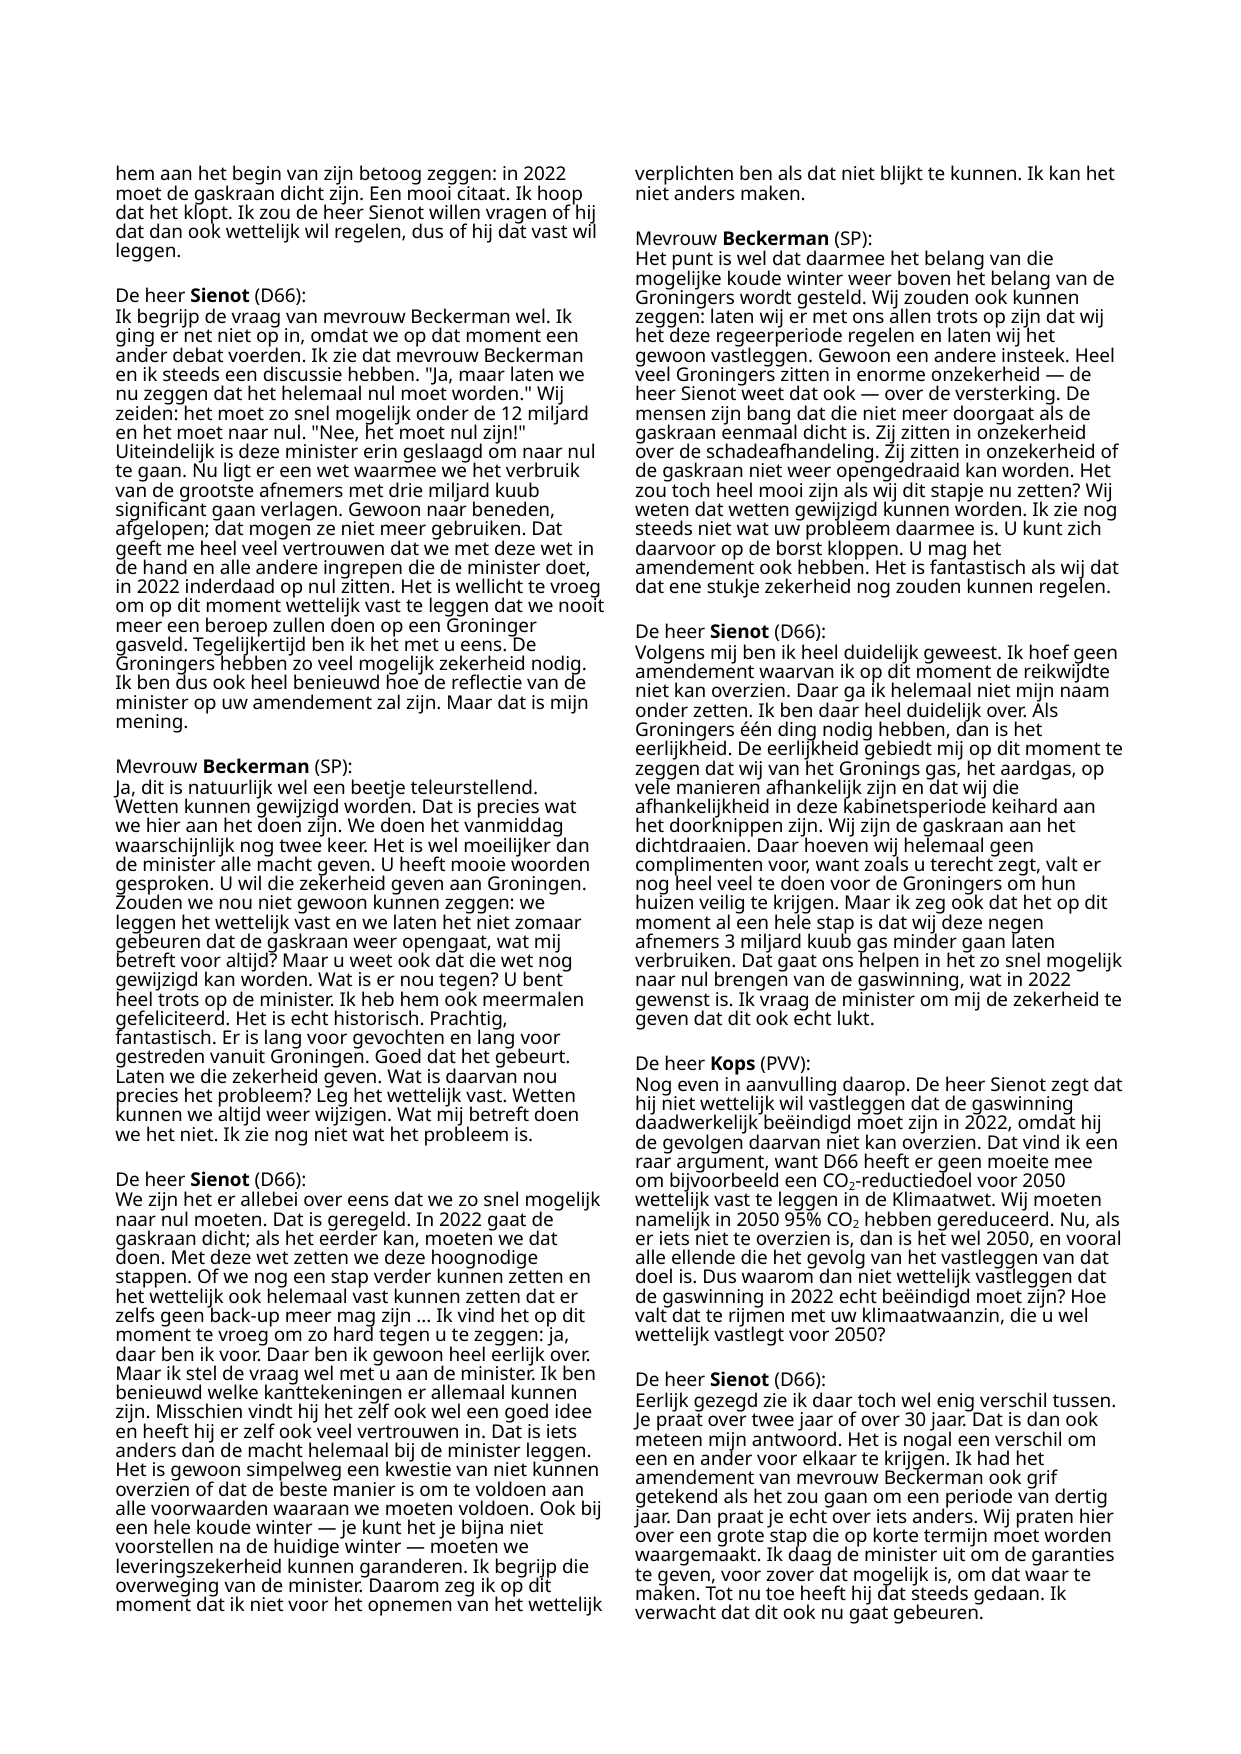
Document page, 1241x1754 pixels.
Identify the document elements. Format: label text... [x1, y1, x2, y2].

text Eerlijk gezegd zie ik daar toch wel enig verschil tussen. Je praat over twee jaar of over 30 jaar. Dat is dan ook meteen mijn antwoord. Het is nogal een verschil om een en ander voor elkaar te krijgen. Ik had het amendement van mevrouw Beckerman ook grif getekend als het zou gaan om een periode van dertig jaar. Dan praat je echt over iets anders. Wij praten hier over een grote stap die op korte termijn moet worden waargemaakt. Ik daag de minister uit om de garanties te geven, voor zover dat mogelijk is, om dat waar te maken. Tot nu toe heeft hij dat steeds gedaan. Ik verwacht dat dit ook nu gaat gebeuren. [635, 1392, 1125, 1623]
text De heer Sienot (D66): [635, 1366, 1125, 1392]
text Mevrouw Beckerman (SP): [115, 753, 605, 779]
text De heer Sienot (D66): [635, 618, 1125, 644]
text verplichten ben als dat niet blijkt te kunnen. Ik kan het niet anders maken. [635, 165, 1125, 204]
text Ja, dit is natuurlijk wel een beetje teleurstellend. Wetten kunnen gewijzigd worden. Dat is precies wat we hier aan het doen zijn. We doen het vanmiddag waarschijnlijk nog twee keer. Het is wel moeilijker dan de minister alle macht geven. U heeft mooie woorden gesproken. U wil die zekerheid geven aan Groningen. Zouden we nou niet gewoon kunnen zeggen: we leggen het wettelijk vast en we laten het niet zomaar gebeuren dat de gaskraan weer opengaat, wat mij betreft voor altijd? Maar u weet ook dat die wet nog gewijzigd kan worden. Wat is er nou tegen? U bent heel trots op de minister. Ik heb hem ook meermalen gefeliciteerd. Het is echt historisch. Prachtig, fantastisch. Er is lang voor gevochten en lang voor gestreden vanuit Groningen. Goed dat het gebeurt. Laten we die zekerheid geven. Wat is daarvan nou precies het probleem? Leg het wettelijk vast. Wetten kunnen we altijd weer wijzigen. Wat mij betreft doen we het niet. Ik zie nog niet wat het probleem is. [115, 779, 605, 1145]
text Nog even in aanvulling daarop. De heer Sienot zegt dat hij niet wettelijk wil vastleggen dat de gaswinning daadwerkelijk beëindigd moet zijn in 2022, omdat hij de gevolgen daarvan niet kan overzien. Dat vind ik een raar argument, want D66 heeft er geen moeite mee om bijvoorbeeld een CO2-reductiedoel voor 2050 wettelijk vast te leggen in de Klimaatwet. Wij moeten namelijk in 2050 95% CO2 hebben gereduceerd. Nu, als er iets niet te overzien is, dan is het wel 2050, en vooral alle ellende die het gevolg van het vastleggen van dat doel is. Dus waarom dan niet wettelijk vastleggen dat de gaswinning in 2022 echt beëindigd moet zijn? Hoe valt dat te rijmen met uw klimaatwaanzin, die u wel wettelijk vastlegt voor 2050? [635, 1076, 1125, 1346]
text De heer Sienot (D66): [115, 282, 605, 308]
text Volgens mij ben ik heel duidelijk geweest. Ik hoef geen amendement waarvan ik op dit moment de reikwijdte niet kan overzien. Daar ga ik helemaal niet mijn naam onder zetten. Ik ben daar heel duidelijk over. Als Groningers één ding nodig hebben, dan is het eerlijkheid. De eerlijkheid gebiedt mij op dit moment te zeggen dat wij van het Gronings gas, het aardgas, op vele manieren afhankelijk zijn en dat wij die afhankelijkheid in deze kabinetsperiode keihard aan het doorknippen zijn. Wij zijn de gaskraan aan het dichtdraaien. Daar hoeven wij helemaal geen complimenten voor, want zoals u terecht zegt, valt er nog heel veel te doen voor de Groningers om hun huizen veilig te krijgen. Maar ik zeg ook dat het op dit moment al een hele stap is dat wij deze negen afnemers 3 miljard kuub gas minder gaan laten verbruiken. Dat gaat ons helpen in het zo snel mogelijk naar nul brengen van de gaswinning, wat in 2022 gewenst is. Ik vraag de minister om mij de zekerheid te geven dat dit ook echt lukt. [635, 644, 1125, 1029]
text Het punt is wel dat daarmee het belang van die mogelijke koude winter weer boven het belang van de Groningers wordt gesteld. Wij zouden ook kunnen zeggen: laten wij er met ons allen trots op zijn dat wij het deze regeerperiode regelen en laten wij het gewoon vastleggen. Gewoon een andere insteek. Heel veel Groningers zitten in enorme onzekerheid — de heer Sienot weet dat ook — over de versterking. De mensen zijn bang dat die niet meer doorgaat als de gaskraan eenmaal dicht is. Zij zitten in onzekerheid over de schadeafhandeling. Zij zitten in onzekerheid of de gaskraan niet weer opengedraaid kan worden. Het zou toch heel mooi zijn als wij dit stapje nu zetten? Wij weten dat wetten gewijzigd kunnen worden. Ik zie nog steeds niet wat uw probleem daarmee is. U kunt zich daarvoor op de borst kloppen. U mag het amendement ook hebben. Het is fantastisch als wij dat dat ene stukje zekerheid nog zouden kunnen regelen. [635, 250, 1125, 597]
text De heer Kops (PVV): [635, 1050, 1125, 1076]
text hem aan het begin van zijn betoog zeggen: in 2022 moet de gaskraan dicht zijn. Een mooi citaat. Ik hoop dat het klopt. Ik zou de heer Sienot willen vragen of hij dat dan ook wettelijk wil regelen, dus of hij dat vast wil leggen. [115, 165, 605, 262]
text De heer Sienot (D66): [115, 1166, 605, 1191]
text We zijn het er allebei over eens dat we zo snel mogelijk naar nul moeten. Dat is geregeld. In 2022 gaat de gaskraan dicht; als het eerder kan, moeten we dat doen. Met deze wet zetten we deze hoognodige stappen. Of we nog een stap verder kunnen zetten en het wettelijk ook helemaal vast kunnen zetten dat er zelfs geen back-up meer mag zijn ... Ik vind het op dit moment te vroeg om zo hard tegen u te zeggen: ja, daar ben ik voor. Daar ben ik gewoon heel eerlijk over. Maar ik stel de vraag wel met u aan de minister. Ik ben benieuwd welke kanttekeningen er allemaal kunnen zijn. Misschien vindt hij het zelf ook wel een goed idee en heeft hij er zelf ook veel vertrouwen in. Dat is iets anders dan de macht helemaal bij de minister leggen. Het is gewoon simpelweg een kwestie van niet kunnen overzien of dat de beste manier is om te voldoen aan alle voorwaarden waaraan we moeten voldoen. Ook bij een hele koude winter — je kunt het je bijna niet voorstellen na de huidige winter — moeten we leveringszekerheid kunnen garanderen. Ik begrijp die overweging van de minister. Daarom zeg ik op dit moment dat ik niet voor het opnemen van het wettelijk [115, 1191, 605, 1615]
text Ik begrijp de vraag van mevrouw Beckerman wel. Ik ging er net niet op in, omdat we op dat moment een ander debat voerden. Ik zie dat mevrouw Beckerman en ik steeds een discussie hebben. "Ja, maar laten we nu zeggen dat het helemaal nul moet worden." Wij zeiden: het moet zo snel mogelijk onder de 12 miljard en het moet naar nul. "Nee, het moet nul zijn!" Uiteindelijk is deze minister erin geslaagd om naar nul te gaan. Nu ligt er een wet waarmee we het verbruik van de grootste afnemers met drie miljard kuub significant gaan verlagen. Gewoon naar beneden, afgelopen; dat mogen ze niet meer gebruiken. Dat geeft me heel veel vertrouwen dat we met deze wet in de hand en alle andere ingrepen die de minister doet, in 2022 inderdaad op nul zitten. Het is wellicht te vroeg om op dit moment wettelijk vast te leggen dat we nooit meer een beroep zullen doen op een Groninger gasveld. Tegelijkertijd ben ik het met u eens. De Groningers hebben zo veel mogelijk zekerheid nodig. Ik ben dus ook heel benieuwd hoe de reflectie van de minister op uw amendement zal zijn. Maar dat is mijn mening. [115, 308, 605, 732]
text Mevrouw Beckerman (SP): [635, 225, 1125, 250]
